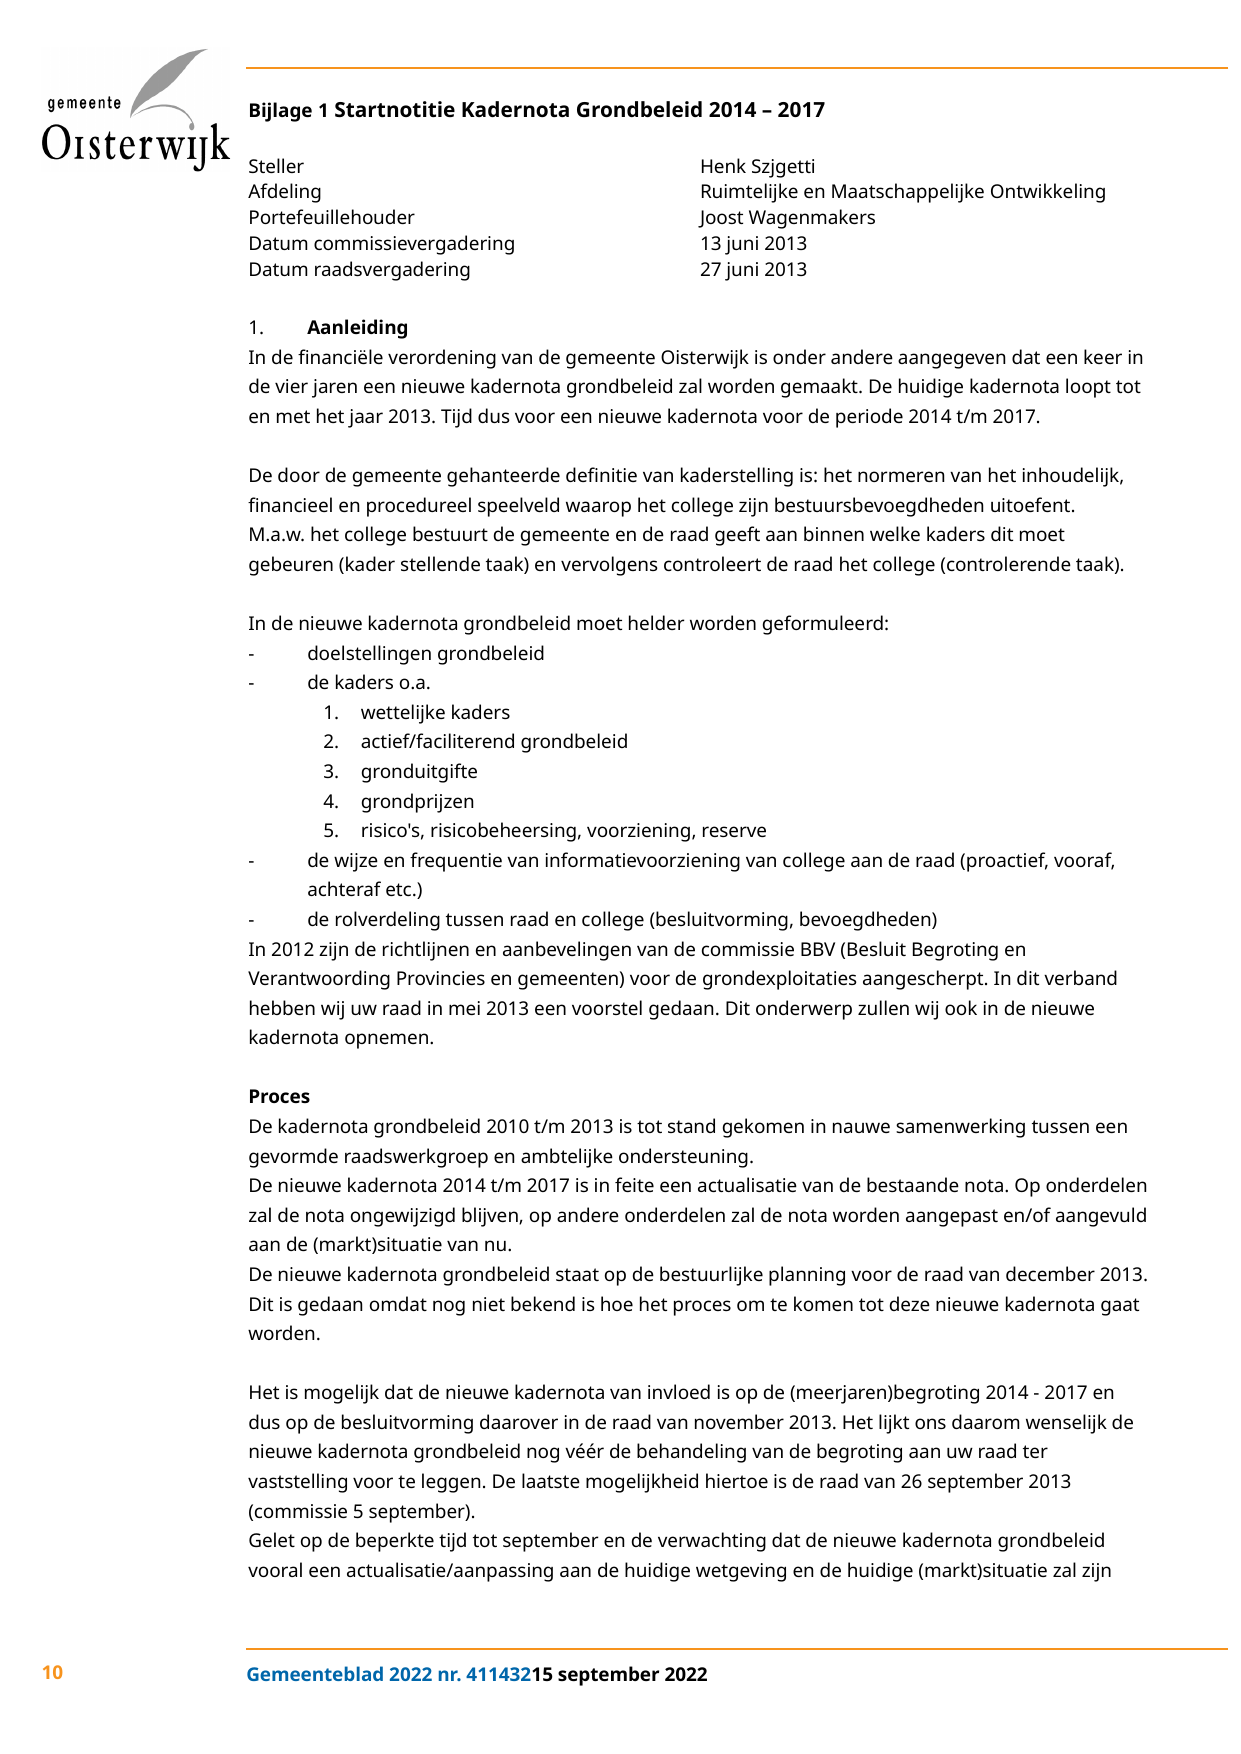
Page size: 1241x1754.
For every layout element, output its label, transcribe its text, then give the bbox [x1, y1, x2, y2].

table_header Henk Szjgetti [700, 153, 1152, 179]
table_cell 13 juni 2013 [700, 230, 1152, 256]
list de rolverdeling tussen raad en college (besluitvorming, bevoegdheden) [248, 906, 1152, 932]
text M.a.w. het college bestuurt de gemeente en de raad geeft aan binnen welke kaders dit moet gebeuren (kader stellende taak) en vervolgens controleert de raad het college (controlerende taak). [248, 522, 1152, 577]
table_cell Joost Wagenmakers [700, 205, 1152, 230]
text In de financiële verordening van de gemeente Oisterwijk is onder andere aangegeven dat een keer in de vier jaren een nieuwe kadernota grondbeleid zal worden gemaakt. De huidige kadernota loopt tot en met het jaar 2013. Tijd dus voor een nieuwe kadernota voor de periode 2014 t/m 2017. [248, 344, 1152, 429]
text Gelet op de beperkte tijd tot september en de verwachting dat de nieuwe kadernota grondbeleid vooral een actualisatie/aanpassing aan de huidige wetgeving en de huidige (markt)situatie zal zijn [248, 1527, 1152, 1583]
text De door de gemeente gehanteerde definitie van kaderstelling is: het normeren van het inhoudelijk, financieel en procedureel speelveld waarop het college zijn bestuursbevoegdheden uitoefent. [248, 462, 1152, 518]
table_cell Datum commissievergadering [248, 230, 700, 256]
list doelstellingen grondbeleid [248, 640, 1152, 666]
text De kadernota grondbeleid 2010 t/m 2013 is tot stand gekomen in nauwe samenwerking tussen een gevormde raadswerkgroep en ambtelijke ondersteuning. [248, 1113, 1152, 1168]
table_cell 27 juni 2013 [700, 256, 1152, 282]
list de kaders o.a. [248, 669, 1152, 695]
list actief/faciliterend grondbeleid [323, 729, 1152, 754]
list grondprijzen [323, 788, 1152, 813]
table_header Steller [248, 153, 700, 179]
table_cell Ruimtelijke en Maatschappelijke Ontwikkeling [700, 179, 1152, 204]
text In de nieuwe kadernota grondbeleid moet helder worden geformuleerd: [248, 610, 1152, 636]
picture [41, 47, 231, 172]
list de wijze en frequentie van informatievoorziening van college aan de raad (proactief, vooraf, achteraf etc.) [248, 847, 1152, 902]
list risico's, risicobeheersing, voorziening, reserve [323, 817, 1152, 843]
table_cell Portefeuillehouder [248, 205, 700, 230]
table_cell Datum raadsvergadering [248, 256, 700, 282]
text De nieuwe kadernota 2014 t/m 2017 is in feite een actualisatie van de bestaande nota. Op onderdelen zal de nota ongewijzigd blijven, op andere onderdelen zal de nota worden aangepast en/of aangevuld aan de (markt)situatie van nu. [248, 1172, 1152, 1257]
text Bijlage 1 Startnotitie Kadernota Grondbeleid 2014 – 2017 [248, 95, 1152, 123]
table_cell Afdeling [248, 179, 700, 204]
list Aanleiding [248, 314, 1152, 340]
text Proces [248, 1084, 1152, 1109]
list wettelijke kaders [323, 699, 1152, 725]
text Het is mogelijk dat de nieuwe kadernota van invloed is op de (meerjaren)begroting 2014 - 2017 en dus op de besluitvorming daarover in de raad van november 2013. Het lijkt ons daarom wenselijk de nieuwe kadernota grondbeleid nog véér de behandeling van de begroting aan uw raad ter vaststelling voor te leggen. De laatste mogelijkheid hiertoe is de raad van 26 september 2013 (commissie 5 september). [248, 1379, 1152, 1523]
text De nieuwe kadernota grondbeleid staat op de bestuurlijke planning voor de raad van december 2013. Dit is gedaan omdat nog niet bekend is hoe het proces om te komen tot deze nieuwe kadernota gaat worden. [248, 1261, 1152, 1346]
list gronduitgifte [323, 758, 1152, 784]
text In 2012 zijn de richtlijnen en aanbevelingen van de commissie BBV (Besluit Begroting en Verantwoording Provincies en gemeenten) voor de grondexploitaties aangescherpt. In dit verband hebben wij uw raad in mei 2013 een voorstel gedaan. Dit onderwerp zullen wij ook in de nieuwe kadernota opnemen. [248, 936, 1152, 1050]
